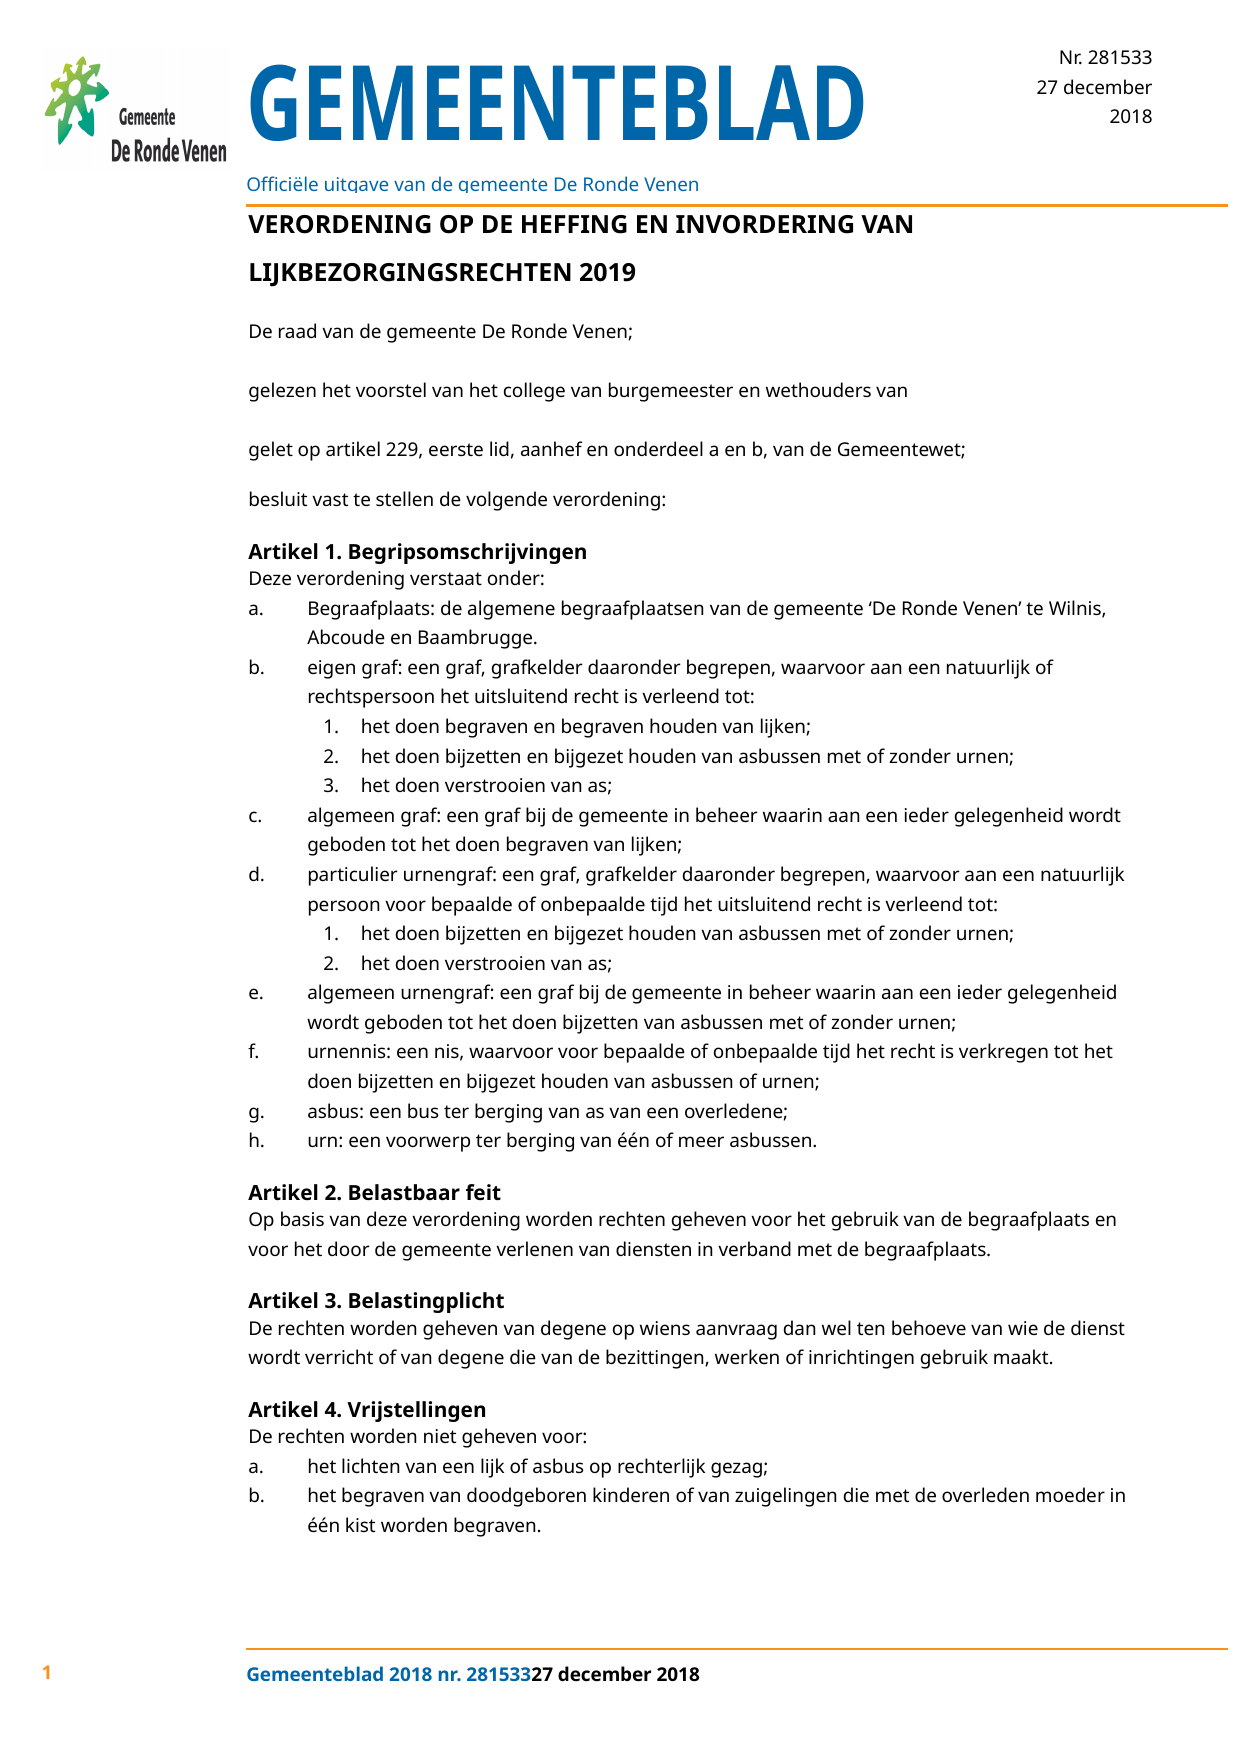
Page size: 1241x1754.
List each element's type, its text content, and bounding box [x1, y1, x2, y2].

text gelezen het voorstel van het college van burgemeester en wethouders van [248, 377, 1152, 403]
text Op basis van deze verordening worden rechten geheven voor het gebruik van de begraafplaats en voor het door de gemeente verlenen van diensten in verband met de begraafplaats. [248, 1206, 1152, 1262]
list urnennis: een nis, waarvoor voor bepaalde of onbepaalde tijd het recht is verkregen tot het doen bijzetten en bijgezet houden van asbussen of urnen; [248, 1039, 1152, 1094]
list algemeen urnengraf: een graf bij de gemeente in beheer waarin aan een ieder gelegenheid wordt geboden tot het doen bijzetten van asbussen met of zonder urnen; [248, 979, 1152, 1035]
list het doen begraven en begraven houden van lijken; [323, 713, 1152, 739]
text Artikel 2. Belastbaar feit [248, 1178, 1152, 1206]
list algemeen graf: een graf bij de gemeente in beheer waarin aan een ieder gelegenheid wordt geboden tot het doen begraven van lijken; [248, 802, 1152, 857]
text gelet op artikel 229, eerste lid, aanhef en onderdeel a en b, van de Gemeentewet; [248, 436, 1152, 462]
picture [41, 47, 231, 172]
list urn: een voorwerp ter berging van één of meer asbussen. [248, 1127, 1152, 1153]
list particulier urnengraf: een graf, grafkelder daaronder begrepen, waarvoor aan een natuurlijk persoon voor bepaalde of onbepaalde tijd het uitsluitend recht is verleend tot: [248, 861, 1152, 917]
text Deze verordening verstaat onder: [248, 565, 1152, 591]
list het doen verstrooien van as; [323, 950, 1152, 976]
list het doen bijzetten en bijgezet houden van asbussen met of zonder urnen; [323, 920, 1152, 946]
text Artikel 1. Begripsomschrijvingen [248, 537, 1152, 565]
list eigen graf: een graf, grafkelder daaronder begrepen, waarvoor aan een natuurlijk of rechtspersoon het uitsluitend recht is verleend tot: [248, 654, 1152, 709]
list Begraafplaats: de algemene begraafplaatsen van de gemeente ‘De Ronde Venen’ te Wilnis, Abcoude en Baambrugge. [248, 595, 1152, 650]
list het doen bijzetten en bijgezet houden van asbussen met of zonder urnen; [323, 743, 1152, 769]
list het doen verstrooien van as; [323, 772, 1152, 798]
list het begraven van doodgeboren kinderen of van zuigelingen die met de overleden moeder in één kist worden begraven. [248, 1482, 1152, 1538]
list het lichten van een lijk of asbus op rechterlijk gezag; [248, 1453, 1152, 1478]
list asbus: een bus ter berging van as van een overledene; [248, 1098, 1152, 1124]
text De rechten worden niet geheven voor: [248, 1423, 1152, 1449]
text De rechten worden geheven van degene op wiens aanvraag dan wel ten behoeve van wie de dienst wordt verricht of van degene die van de bezittingen, werken of inrichtingen gebruik maakt. [248, 1315, 1152, 1370]
text besluit vast te stellen de volgende verordening: [248, 487, 1152, 512]
text VERORDENING OP DE HEFFING EN INVORDERING VAN LIJKBEZORGINGSRECHTEN 2019 [248, 207, 1152, 288]
text Artikel 4. Vrijstellingen [248, 1395, 1152, 1423]
text Artikel 3. Belastingplicht [248, 1286, 1152, 1315]
text De raad van de gemeente De Ronde Venen; [248, 318, 1152, 344]
